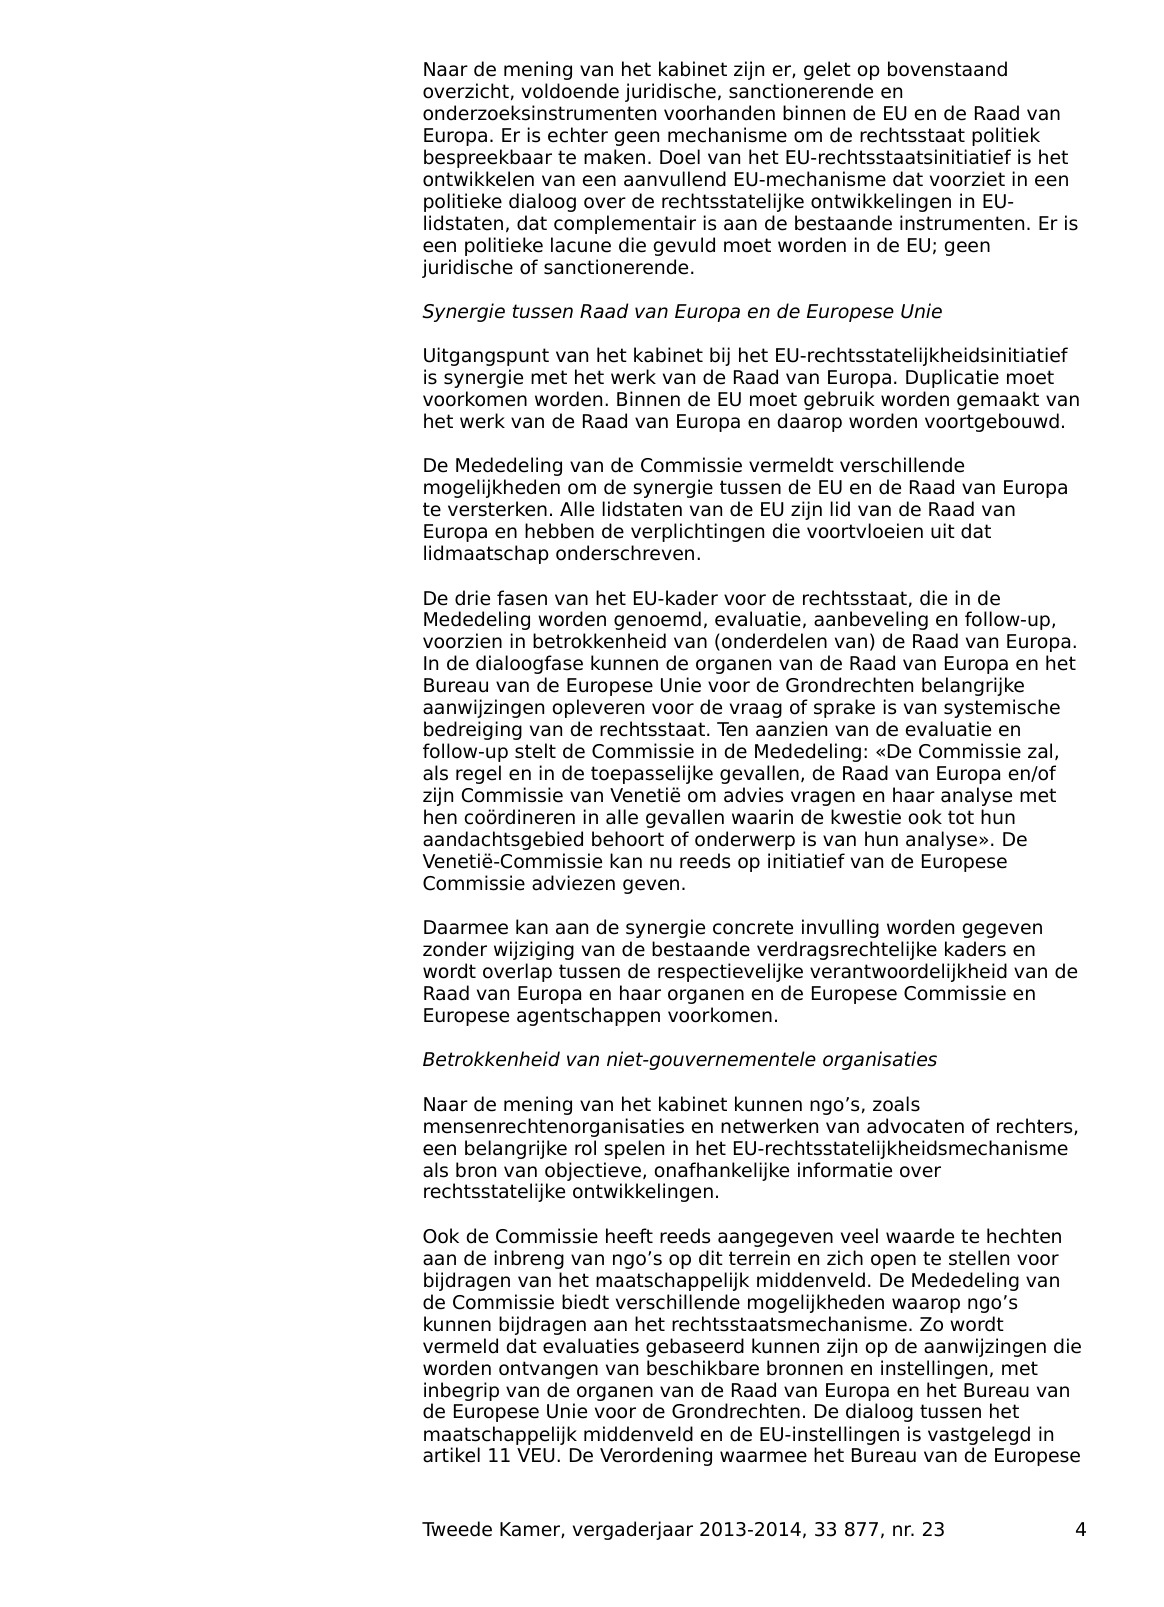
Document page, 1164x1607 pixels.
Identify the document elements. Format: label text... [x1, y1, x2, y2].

text Uitgangspunt van het kabinet bij het EU-rechtsstatelijkheidsinitiatief is synergie met het werk van de Raad van Europa. Duplicatie moet voorkomen worden. Binnen de EU moet gebruik worden gemaakt van het werk van de Raad van Europa en daarop worden voortgebouwd. [422, 345, 1087, 433]
text Naar de mening van het kabinet zijn er, gelet op bovenstaand overzicht, voldoende juridische, sanctionerende en onderzoeksinstrumenten voorhanden binnen de EU en de Raad van Europa. Er is echter geen mechanisme om de rechtsstaat politiek bespreekbaar te maken. Doel van het EU-rechtsstaatsinitiatief is het ontwikkelen van een aanvullend EU-mechanisme dat voorziet in een politieke dialoog over de rechtsstatelijke ontwikkelingen in EU-lidstaten, dat complementair is aan de bestaande instrumenten. Er is een politieke lacune die gevuld moet worden in de EU; geen juridische of sanctionerende. [422, 59, 1087, 279]
text Ook de Commissie heeft reeds aangegeven veel waarde te hechten aan de inbreng van ngo’s op dit terrein en zich open te stellen voor bijdragen van het maatschappelijk middenveld. De Mededeling van de Commissie biedt verschillende mogelijkheden waarop ngo’s kunnen bijdragen aan het rechtsstaatsmechanisme. Zo wordt vermeld dat evaluaties gebaseerd kunnen zijn op de aanwijzingen die worden ontvangen van beschikbare bronnen en instellingen, met inbegrip van de organen van de Raad van Europa en het Bureau van de Europese Unie voor de Grondrechten. De dialoog tussen het maatschappelijk middenveld en de EU-instellingen is vastgelegd in artikel 11 VEU. De Verordening waarmee het Bureau van de Europese [422, 1226, 1087, 1467]
text De drie fasen van het EU-kader voor de rechtsstaat, die in de Mededeling worden genoemd, evaluatie, aanbeveling en follow-up, voorzien in betrokkenheid van (onderdelen van) de Raad van Europa. In de dialoogfase kunnen de organen van de Raad van Europa en het Bureau van de Europese Unie voor de Grondrechten belangrijke aanwijzingen opleveren voor de vraag of sprake is van systemische bedreiging van de rechtsstaat. Ten aanzien van de evaluatie en follow-up stelt de Commissie in de Mededeling: «De Commissie zal, als regel en in de toepasselijke gevallen, de Raad van Europa en/of zijn Commissie van Venetië om advies vragen en haar analyse met hen coördineren in alle gevallen waarin de kwestie ook tot hun aandachtsgebied behoort of onderwerp is van hun analyse». De Venetië-Commissie kan nu reeds op initiatief van de Europese Commissie adviezen geven. [422, 587, 1087, 895]
text De Mededeling van de Commissie vermeldt verschillende mogelijkheden om de synergie tussen de EU en de Raad van Europa te versterken. Alle lidstaten van de EU zijn lid van de Raad van Europa en hebben de verplichtingen die voortvloeien uit dat lidmaatschap onderschreven. [422, 455, 1087, 565]
subtitle Betrokkenheid van niet-gouvernementele organisaties [422, 1049, 1087, 1071]
text Daarmee kan aan de synergie concrete invulling worden gegeven zonder wijziging van de bestaande verdragsrechtelijke kaders en wordt overlap tussen de respectievelijke verantwoordelijkheid van de Raad van Europa en haar organen en de Europese Commissie en Europese agentschappen voorkomen. [422, 917, 1087, 1027]
text Naar de mening van het kabinet kunnen ngo’s, zoals mensenrechtenorganisaties en netwerken van advocaten of rechters, een belangrijke rol spelen in het EU-rechtsstatelijkheidsmechanisme als bron van objectieve, onafhankelijke informatie over rechtsstatelijke ontwikkelingen. [422, 1093, 1087, 1203]
subtitle Synergie tussen Raad van Europa en de Europese Unie [422, 301, 1087, 323]
